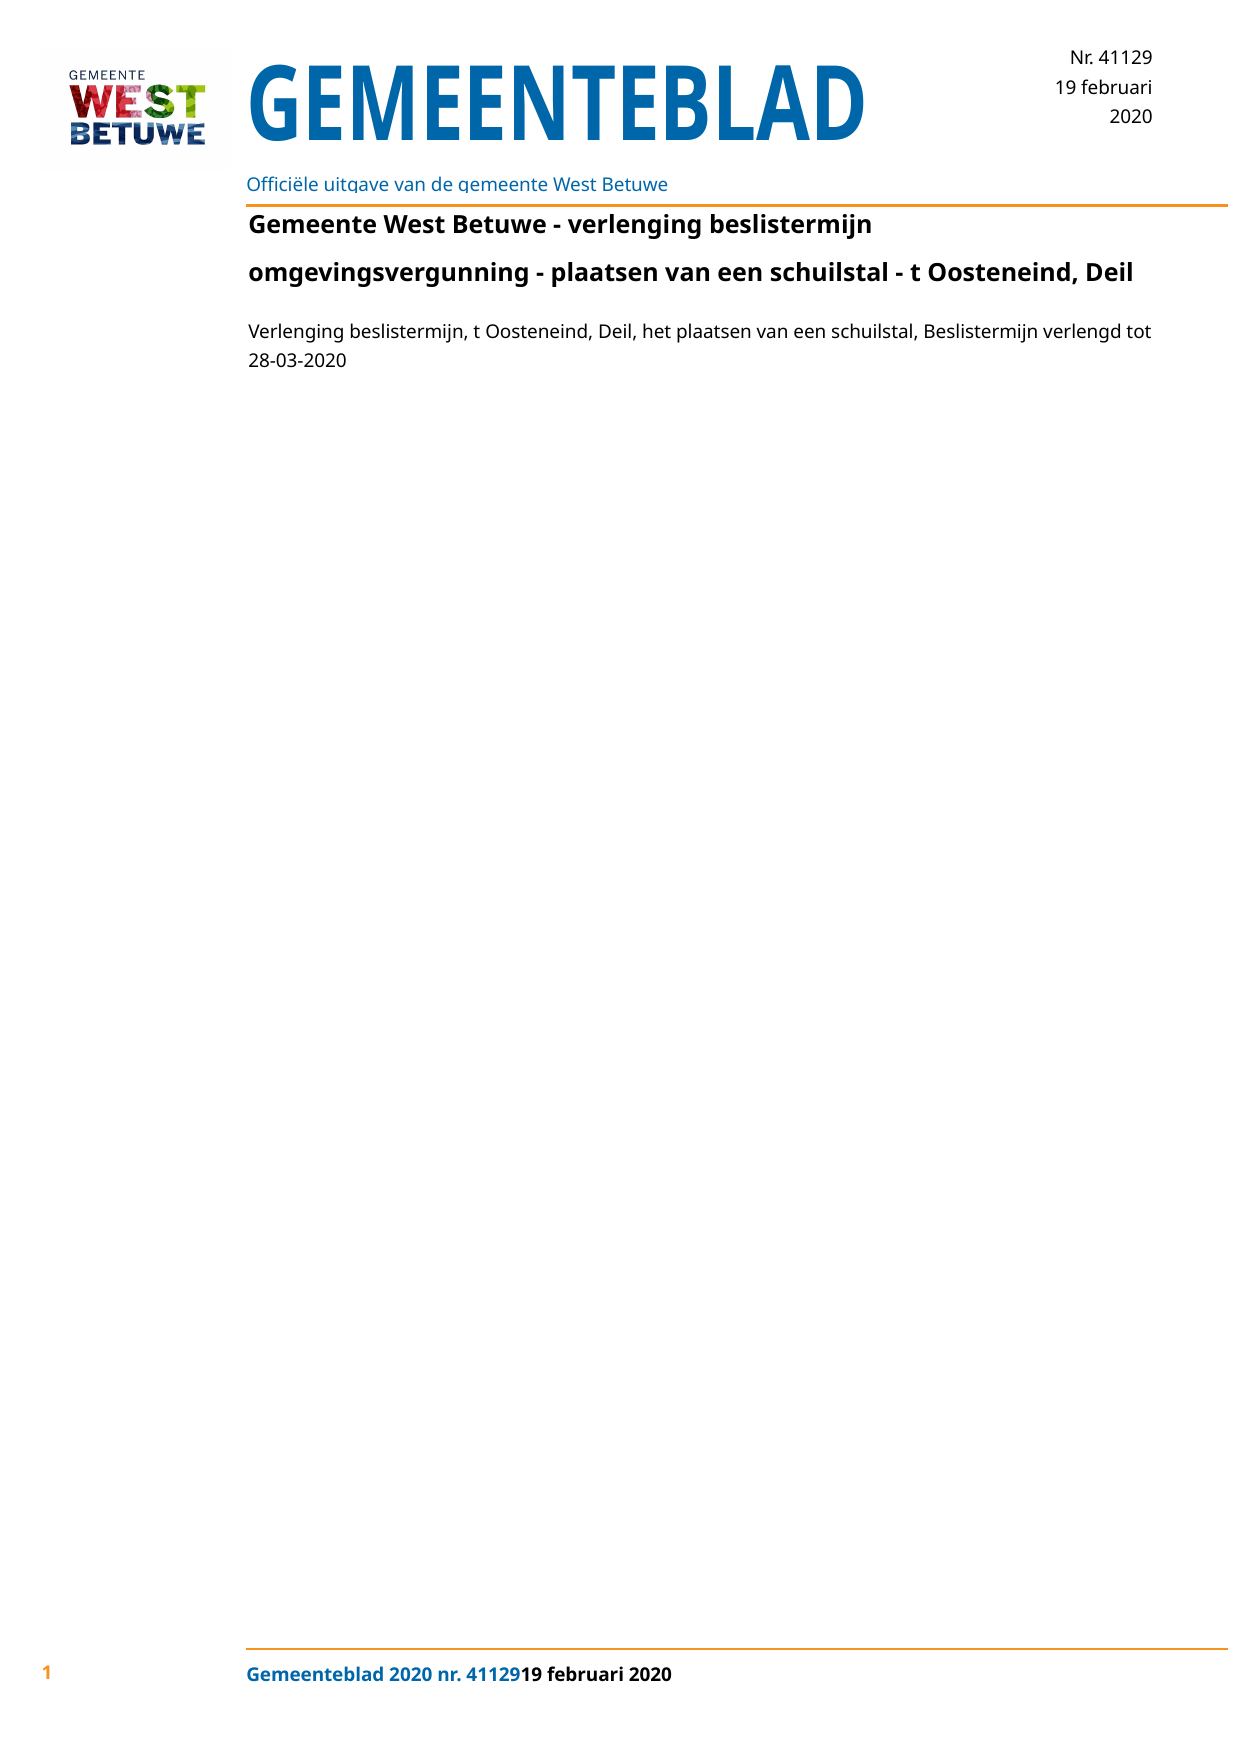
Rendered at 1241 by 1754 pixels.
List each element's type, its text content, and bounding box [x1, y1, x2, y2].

text Gemeente West Betuwe - verlenging beslistermijn omgevingsvergunning - plaatsen van een schuilstal - t Oosteneind, Deil [248, 207, 1152, 288]
text Verlenging beslistermijn, t Oosteneind, Deil, het plaatsen van een schuilstal, Beslistermijn verlengd tot 28-03-2020 [248, 318, 1152, 373]
picture [41, 47, 231, 172]
